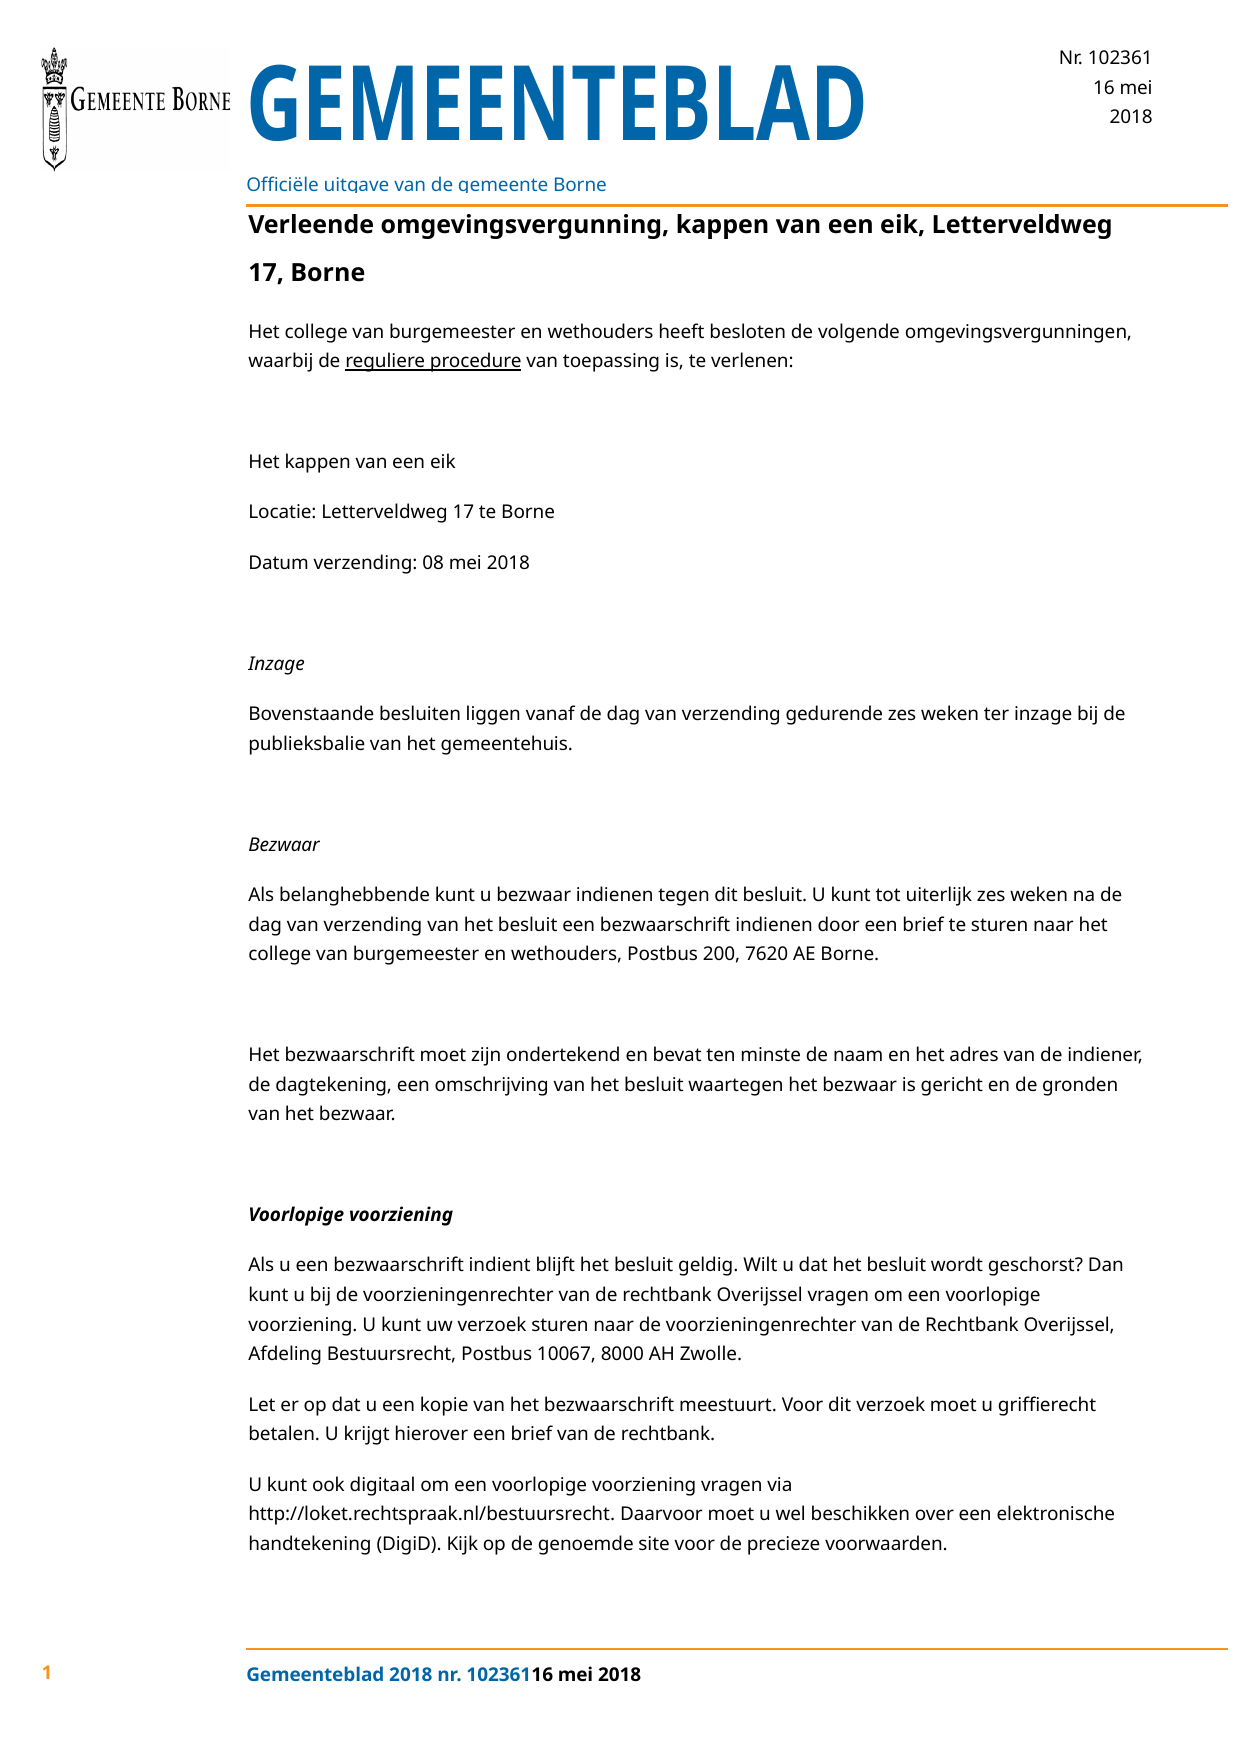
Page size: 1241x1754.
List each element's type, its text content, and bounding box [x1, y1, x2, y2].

text Inzage [248, 650, 1152, 676]
text Als u een bezwaarschrift indient blijft het besluit geldig. Wilt u dat het besluit wordt geschorst? Dan kunt u bij de voorzieningenrechter van de rechtbank Overijssel vragen om een voorlopige voorziening. U kunt uw verzoek sturen naar de voorzieningenrechter van de Rechtbank Overijssel, Afdeling Bestuursrecht, Postbus 10067, 8000 AH Zwolle. [248, 1252, 1152, 1366]
picture [41, 47, 231, 172]
text Als belanghebbende kunt u bezwaar indienen tegen dit besluit. U kunt tot uiterlijk zes weken na de dag van verzending van het besluit een bezwaarschrift indienen door een brief te sturen naar het college van burgemeester en wethouders, Postbus 200, 7620 AE Borne. [248, 881, 1152, 966]
text Het bezwaarschrift moet zijn ondertekend en bevat ten minste de naam en het adres van de indiener, de dagtekening, een omschrijving van het besluit waartegen het bezwaar is gericht en de gronden van het bezwaar. [248, 1041, 1152, 1126]
text Bovenstaande besluiten liggen vanaf de dag van verzending gedurende zes weken ter inzage bij de publieksbalie van het gemeentehuis. [248, 700, 1152, 756]
text Het college van burgemeester en wethouders heeft besloten de volgende omgevingsvergunningen, waarbij de reguliere procedure van toepassing is, te verlenen: [248, 318, 1152, 373]
text Voorlopige voorziening [248, 1201, 1152, 1227]
text Datum verzending: 08 mei 2018 [248, 549, 1152, 575]
text Let er op dat u een kopie van het bezwaarschrift meestuurt. Voor dit verzoek moet u griffierecht betalen. U krijgt hierover een brief van de rechtbank. [248, 1391, 1152, 1446]
text U kunt ook digitaal om een voorlopige voorziening vragen via http://loket.rechtspraak.nl/bestuursrecht. Daarvoor moet u wel beschikken over een elektronische handtekening (DigiD). Kijk op de genoemde site voor de precieze voorwaarden. [248, 1471, 1152, 1556]
text Locatie: Letterveldweg 17 te Borne [248, 499, 1152, 524]
text Het kappen van een eik [248, 448, 1152, 474]
text Verleende omgevingsvergunning, kappen van een eik, Letterveldweg 17, Borne [248, 207, 1152, 288]
text Bezwaar [248, 831, 1152, 857]
